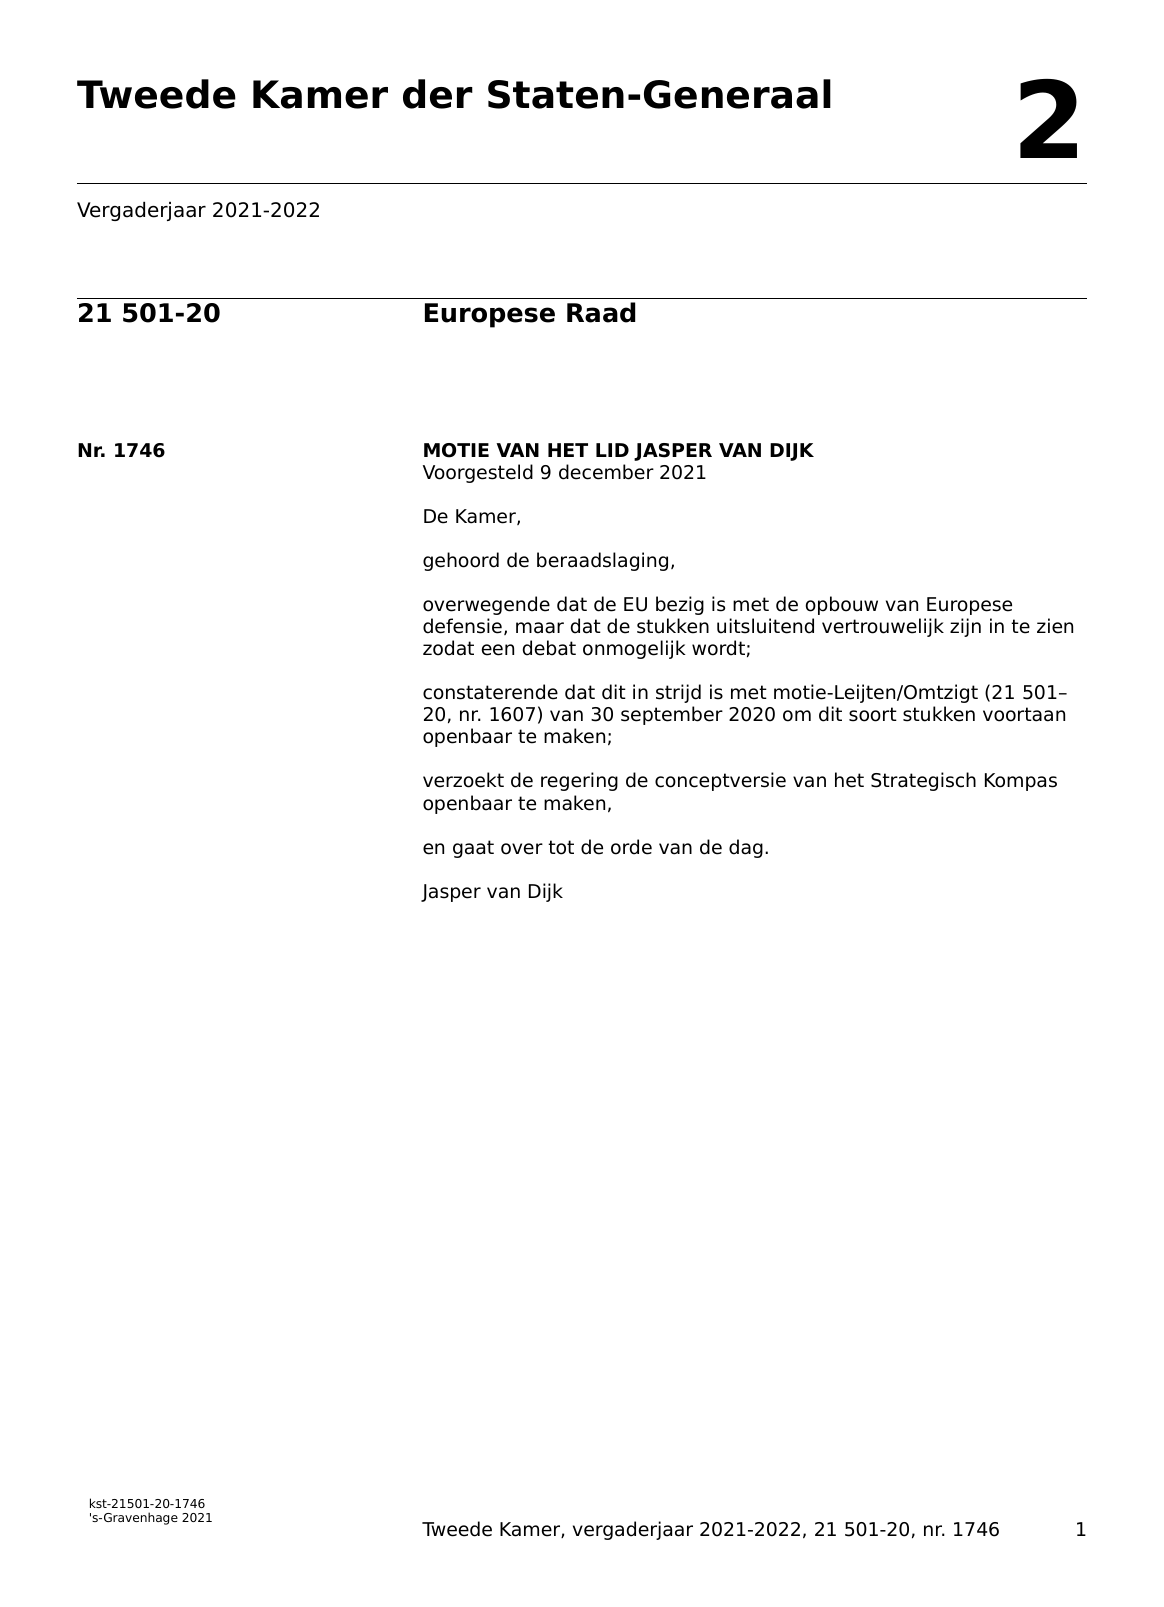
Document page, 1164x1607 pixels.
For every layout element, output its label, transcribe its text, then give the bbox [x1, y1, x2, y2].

subtitle Nr. 1746 MOTIE VAN HET LID JASPER VAN DIJK [77, 440, 1087, 462]
subtitle 21 501-20 Europese Raad [77, 299, 1087, 329]
text kst-21501-20-1746 [88, 1497, 323, 1511]
table_header 2 [886, 59, 1087, 183]
text Jasper van Dijk [422, 881, 1087, 903]
text verzoekt de regering de conceptversie van het Strategisch Kompas openbaar te maken, [422, 770, 1087, 814]
text Voorgesteld 9 december 2021 [422, 462, 1087, 484]
table_header Tweede Kamer der Staten-Generaal [77, 59, 886, 183]
text 's-Gravenhage 2021 [88, 1511, 323, 1525]
text De Kamer, [422, 506, 1087, 528]
text gehoord de beraadslaging, [422, 550, 1087, 572]
table_cell Vergaderjaar 2021-2022 [77, 184, 1087, 298]
text overwegende dat de EU bezig is met de opbouw van Europese defensie, maar dat de stukken uitsluitend vertrouwelijk zijn in te zien zodat een debat onmogelijk wordt; [422, 594, 1087, 660]
text constaterende dat dit in strijd is met motie-Leijten/Omtzigt (21 501–20, nr. 1607) van 30 september 2020 om dit soort stukken voortaan openbaar te maken; [422, 682, 1087, 748]
text en gaat over tot de orde van de dag. [422, 837, 1087, 858]
